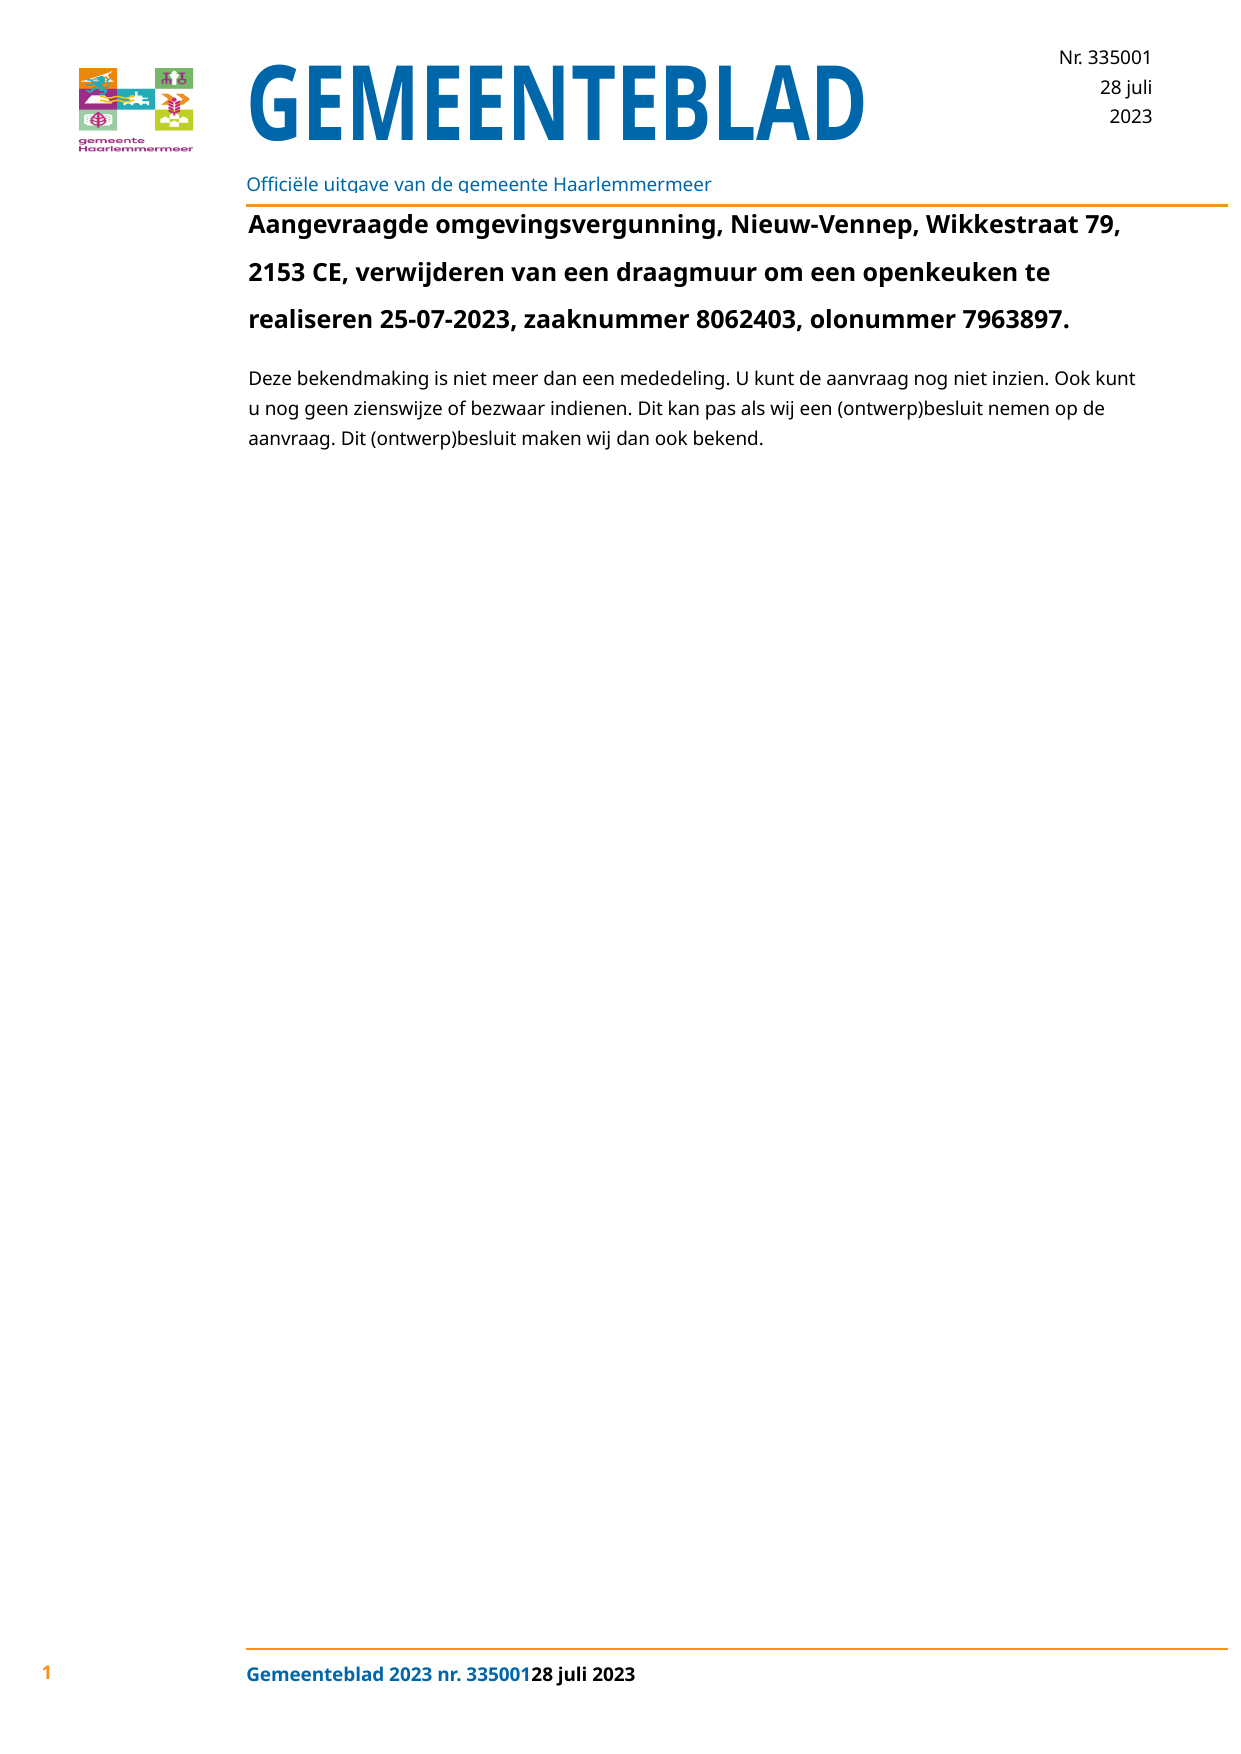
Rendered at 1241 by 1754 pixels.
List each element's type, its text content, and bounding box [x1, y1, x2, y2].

picture [41, 47, 231, 172]
text Aangevraagde omgevingsvergunning, Nieuw-Vennep, Wikkestraat 79, 2153 CE, verwijderen van een draagmuur om een openkeuken te realiseren 25-07-2023, zaaknummer 8062403, olonummer 7963897. [248, 207, 1152, 336]
text Deze bekendmaking is niet meer dan een mededeling. U kunt de aanvraag nog niet inzien. Ook kunt u nog geen zienswijze of bezwaar indienen. Dit kan pas als wij een (ontwerp)besluit nemen op de aanvraag. Dit (ontwerp)besluit maken wij dan ook bekend. [248, 366, 1152, 450]
